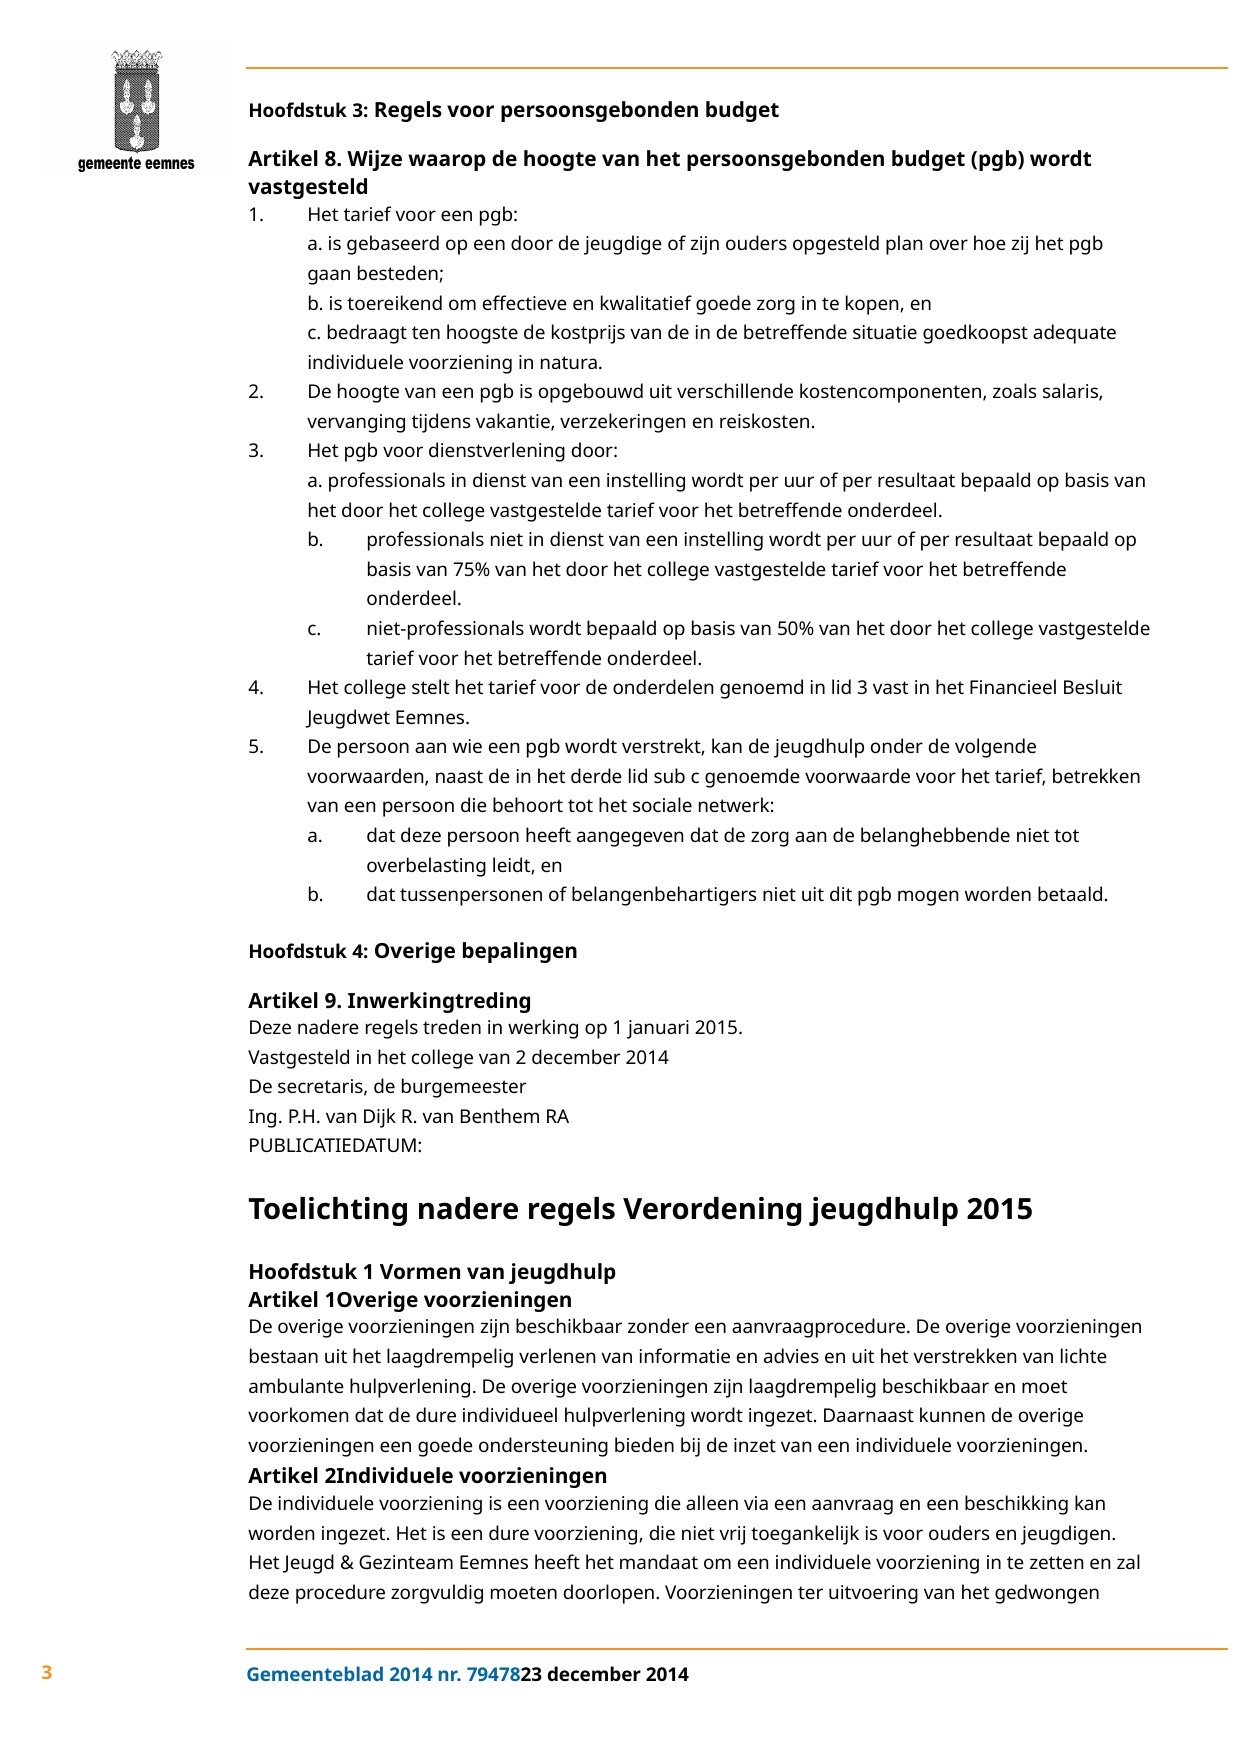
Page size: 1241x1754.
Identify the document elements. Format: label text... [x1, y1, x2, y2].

list dat deze persoon heeft aangegeven dat de zorg aan de belanghebbende niet tot overbelasting leidt, en [307, 822, 1152, 877]
list dat tussenpersonen of belangenbehartigers niet uit dit pgb mogen worden betaald. [307, 881, 1152, 907]
list a. is gebaseerd op een door de jeugdige of zijn ouders opgesteld plan over hoe zij het pgb gaan besteden; [248, 231, 1152, 286]
text Hoofdstuk 3: Regels voor persoonsgebonden budget [248, 95, 1152, 123]
list c. bedraagt ten hoogste de kostprijs van de in de betreffende situatie goedkoopst adequate individuele voorziening in natura. [248, 319, 1152, 374]
text De individuele voorziening is een voorziening die alleen via een aanvraag en een beschikking kan worden ingezet. Het is een dure voorziening, die niet vrij toegankelijk is voor ouders en jeugdigen. Het Jeugd & Gezinteam Eemnes heeft het mandaat om een individuele voorziening in te zetten en zal deze procedure zorgvuldig moeten doorlopen. Voorzieningen ter uitvoering van het gedwongen [248, 1490, 1152, 1604]
text Deze nadere regels treden in werking op 1 januari 2015. [248, 1014, 1152, 1040]
text PUBLICATIEDATUM: [248, 1133, 1152, 1158]
text Artikel 8. Wijze waarop de hoogte van het persoonsgebonden budget (pgb) wordt vastgesteld [248, 144, 1152, 201]
text Ing. P.H. van Dijk R. van Benthem RA [248, 1103, 1152, 1129]
text Artikel 2Individuele voorzieningen [248, 1462, 1152, 1490]
list professionals niet in dienst van een instelling wordt per uur of per resultaat bepaald op basis van 75% van het door het college vastgestelde tarief voor het betreffende onderdeel. [307, 526, 1152, 611]
list Het college stelt het tarief voor de onderdelen genoemd in lid 3 vast in het Financieel Besluit Jeugdwet Eemnes. [248, 674, 1152, 729]
list Het pgb voor dienstverlening door: [248, 438, 1152, 463]
text De overige voorzieningen zijn beschikbaar zonder een aanvraagprocedure. De overige voorzieningen bestaan uit het laagdrempelig verlenen van informatie en advies en uit het verstrekken van lichte ambulante hulpverlening. De overige voorzieningen zijn laagdrempelig beschikbaar en moet voorkomen dat de dure individueel hulpverlening wordt ingezet. Daarnaast kunnen de overige voorzieningen een goede ondersteuning bieden bij de inzet van een individuele voorzieningen. [248, 1314, 1152, 1458]
text Hoofdstuk 1 Vormen van jeugdhulp [248, 1257, 1152, 1285]
text Hoofdstuk 4: Overige bepalingen [248, 937, 1152, 965]
picture [41, 47, 231, 172]
text Artikel 9. Inwerkingtreding [248, 986, 1152, 1014]
list b. is toereikend om effectieve en kwalitatief goede zorg in te kopen, en [248, 290, 1152, 315]
list niet-professionals wordt bepaald op basis van 50% van het door het college vastgestelde tarief voor het betreffende onderdeel. [307, 615, 1152, 670]
text Toelichting nadere regels Verordening jeugdhulp 2015 [248, 1188, 1152, 1228]
text Vastgesteld in het college van 2 december 2014 [248, 1044, 1152, 1070]
text De secretaris, de burgemeester [248, 1073, 1152, 1099]
list De hoogte van een pgb is opgebouwd uit verschillende kostencomponenten, zoals salaris, vervanging tijdens vakantie, verzekeringen en reiskosten. [248, 378, 1152, 434]
list a. professionals in dienst van een instelling wordt per uur of per resultaat bepaald op basis van het door het college vastgestelde tarief voor het betreffende onderdeel. [248, 467, 1152, 522]
text Artikel 1Overige voorzieningen [248, 1285, 1152, 1314]
list Het tarief voor een pgb: [248, 201, 1152, 227]
list De persoon aan wie een pgb wordt verstrekt, kan de jeugdhulp onder de volgende voorwaarden, naast de in het derde lid sub c genoemde voorwaarde voor het tarief, betrekken van een persoon die behoort tot het sociale netwerk: [248, 733, 1152, 818]
